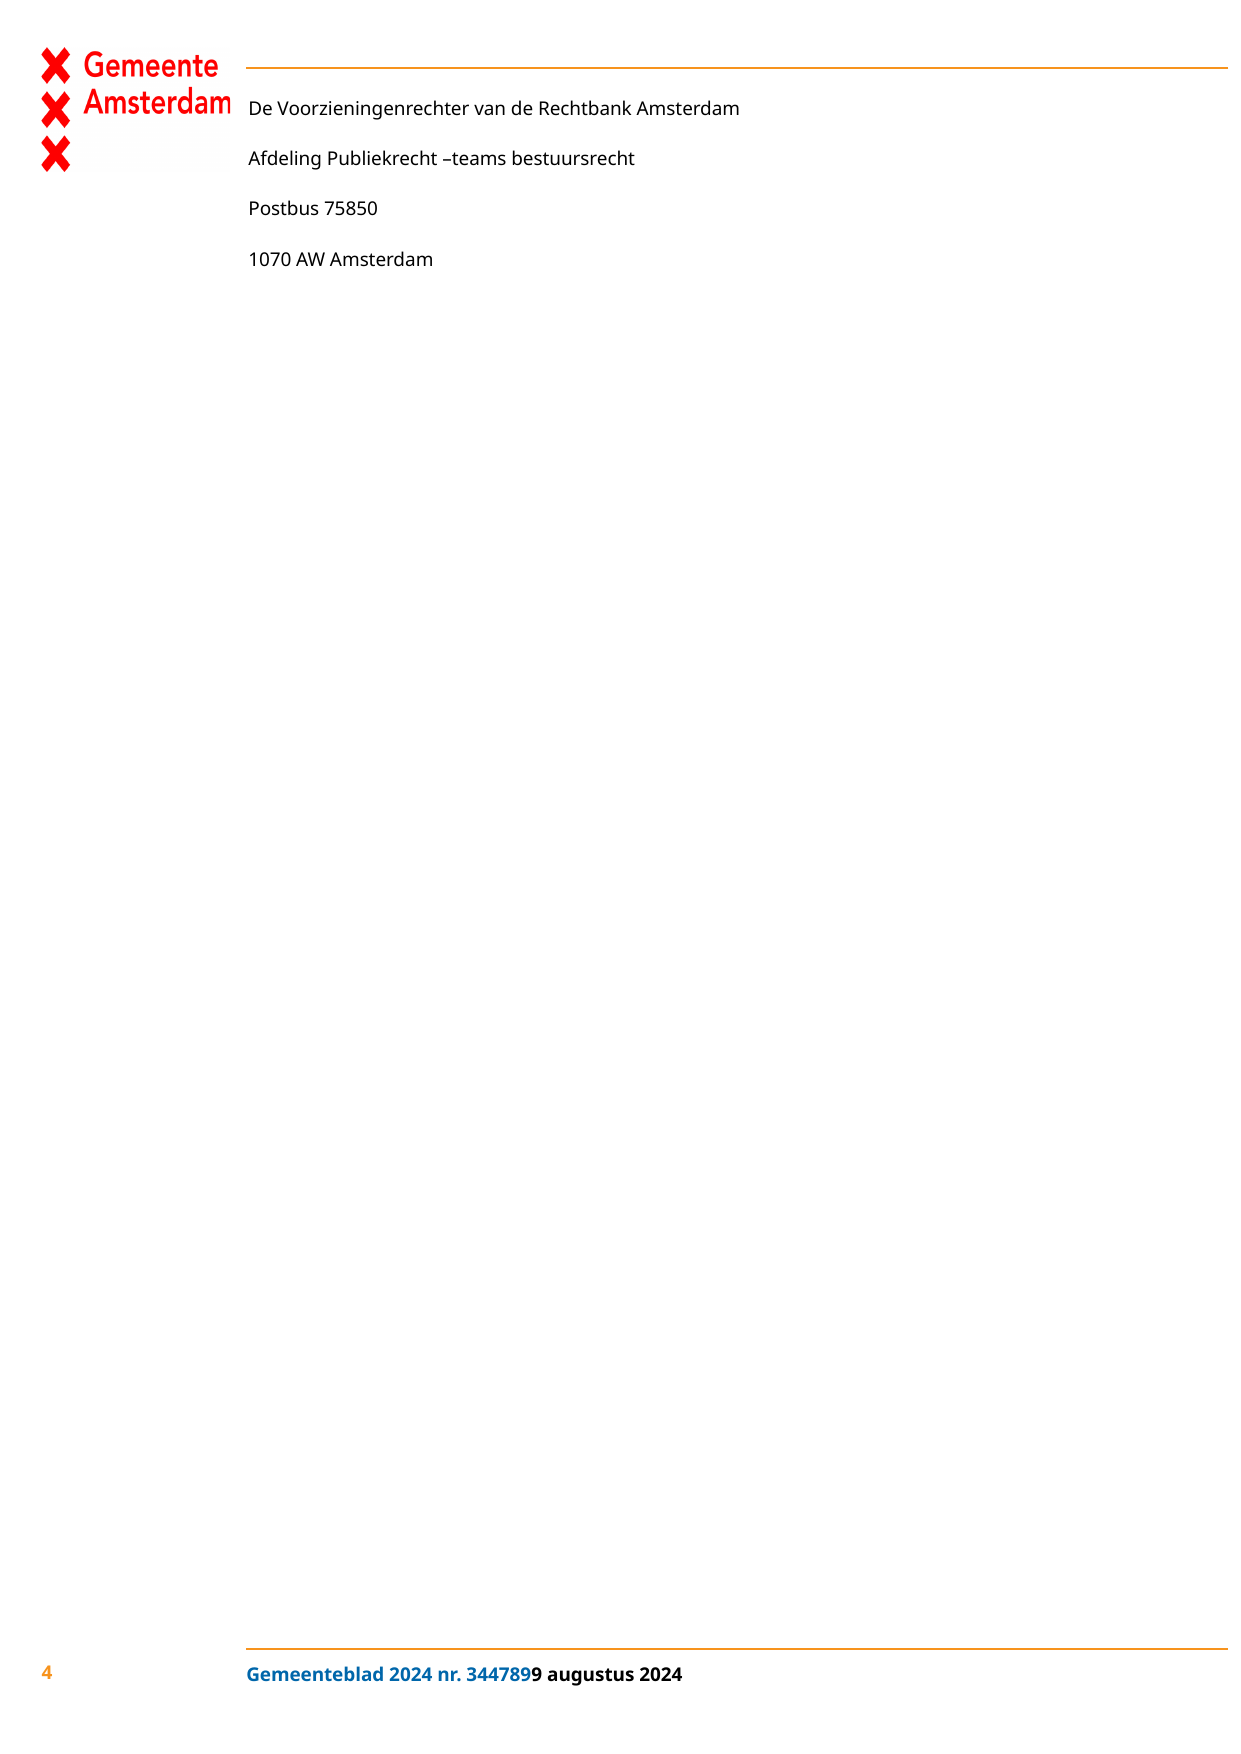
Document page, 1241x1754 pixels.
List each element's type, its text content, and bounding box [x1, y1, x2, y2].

text Postbus 75850 [248, 196, 1152, 221]
text 1070 AW Amsterdam [248, 246, 1152, 272]
text De Voorzieningenrechter van de Rechtbank Amsterdam [248, 95, 1152, 121]
picture [41, 47, 231, 172]
text Afdeling Publiekrecht –teams bestuursrecht [248, 145, 1152, 171]
